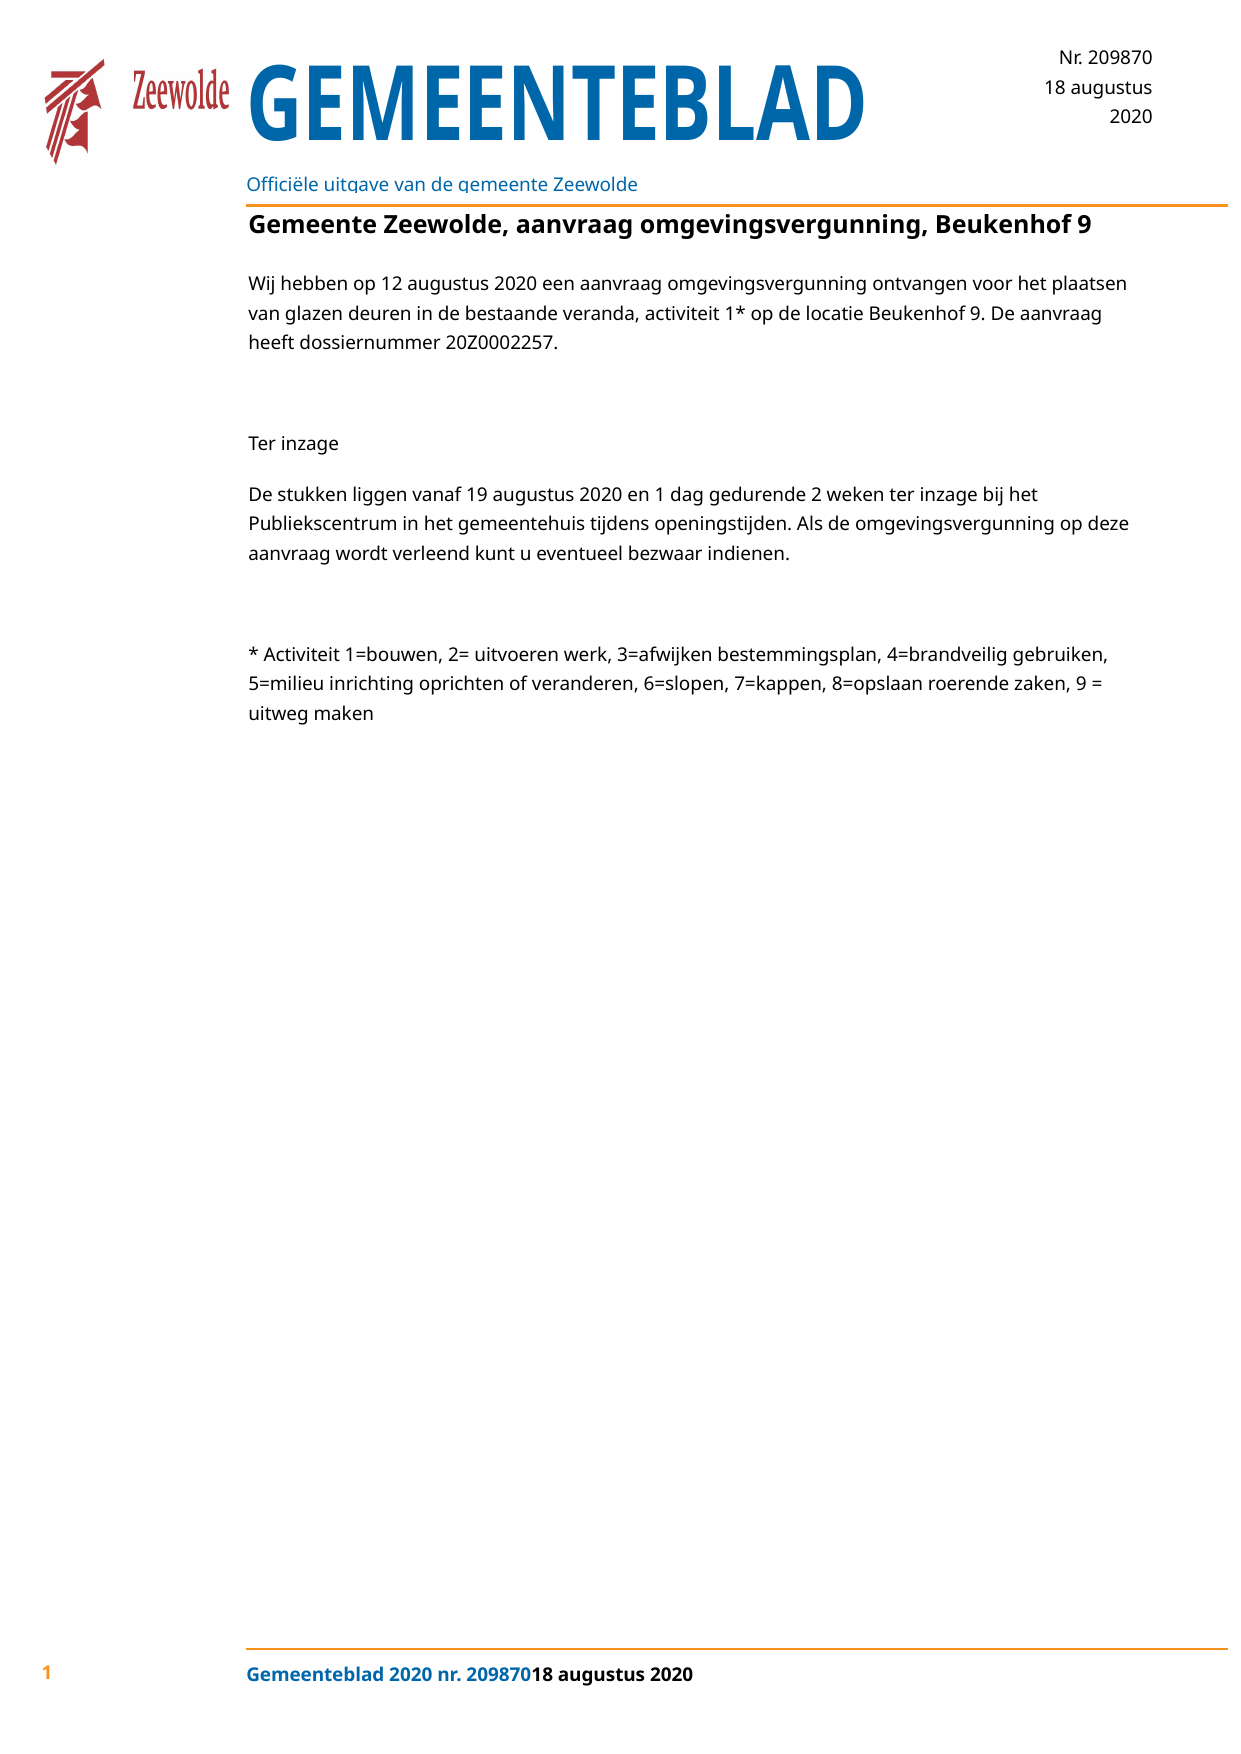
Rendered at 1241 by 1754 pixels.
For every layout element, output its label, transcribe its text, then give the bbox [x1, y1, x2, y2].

text Gemeente Zeewolde, aanvraag omgevingsvergunning, Beukenhof 9 [248, 207, 1152, 241]
text Ter inzage [248, 430, 1152, 456]
text De stukken liggen vanaf 19 augustus 2020 en 1 dag gedurende 2 weken ter inzage bij het Publiekscentrum in het gemeentehuis tijdens openingstijden. Als de omgevingsvergunning op deze aanvraag wordt verleend kunt u eventueel bezwaar indienen. [248, 481, 1152, 566]
picture [41, 47, 231, 172]
text Wij hebben op 12 augustus 2020 een aanvraag omgevingsvergunning ontvangen voor het plaatsen van glazen deuren in de bestaande veranda, activiteit 1* op de locatie Beukenhof 9. De aanvraag heeft dossiernummer 20Z0002257. [248, 270, 1152, 355]
text * Activiteit 1=bouwen, 2= uitvoeren werk, 3=afwijken bestemmingsplan, 4=brandveilig gebruiken, 5=milieu inrichting oprichten of veranderen, 6=slopen, 7=kappen, 8=opslaan roerende zaken, 9 = uitweg maken [248, 641, 1152, 726]
